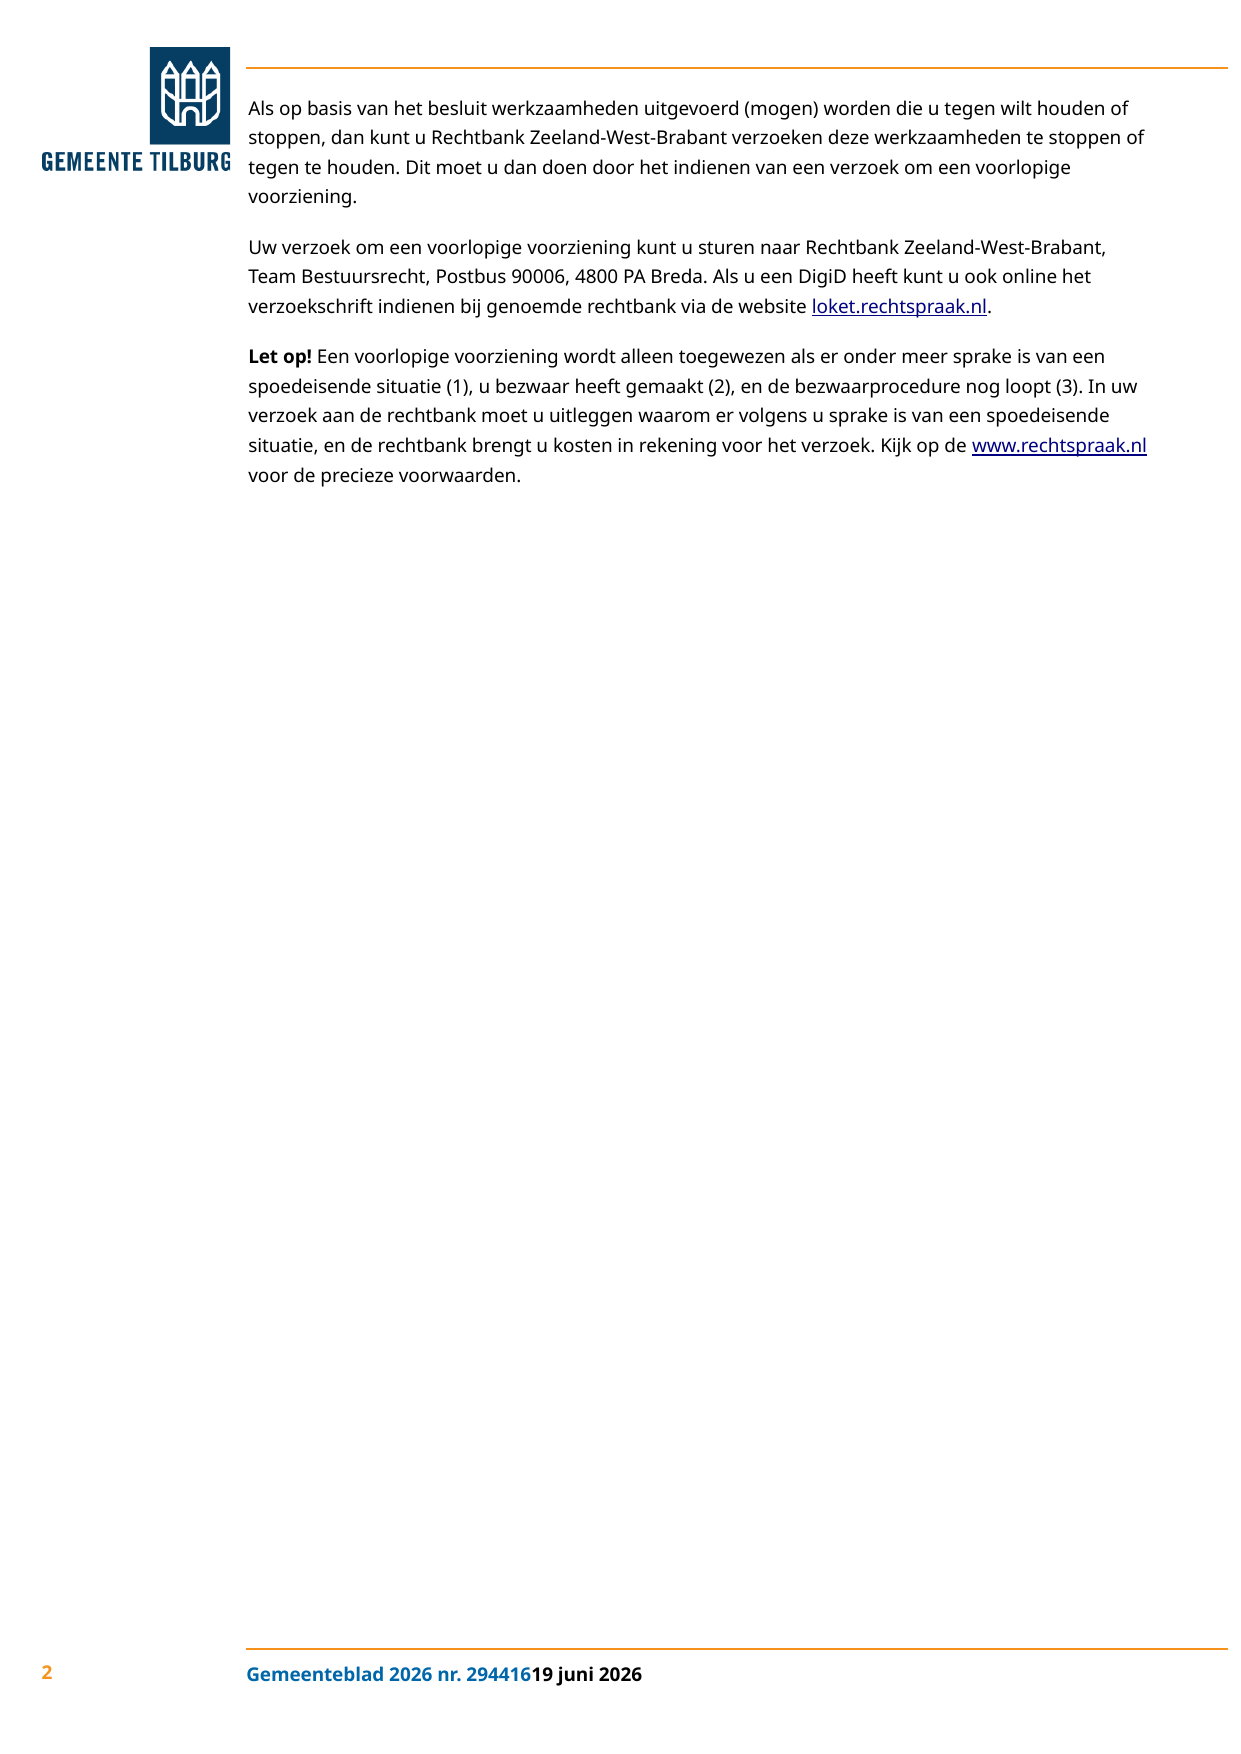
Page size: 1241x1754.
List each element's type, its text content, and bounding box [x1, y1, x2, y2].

text Let op! Een voorlopige voorziening wordt alleen toegewezen als er onder meer sprake is van een spoedeisende situatie (1), u bezwaar heeft gemaakt (2), en de bezwaarprocedure nog loopt (3). In uw verzoek aan de rechtbank moet u uitleggen waarom er volgens u sprake is van een spoedeisende situatie, en de rechtbank brengt u kosten in rekening voor het verzoek. Kijk op de www.rechtspraak.nl voor de precieze voorwaarden. [248, 343, 1152, 488]
text Als op basis van het besluit werkzaamheden uitgevoerd (mogen) worden die u tegen wilt houden of stoppen, dan kunt u Rechtbank Zeeland-West-Brabant verzoeken deze werkzaamheden te stoppen of tegen te houden. Dit moet u dan doen door het indienen van een verzoek om een voorlopige voorziening. [248, 95, 1152, 209]
picture [41, 47, 231, 172]
text Uw verzoek om een voorlopige voorziening kunt u sturen naar Rechtbank Zeeland-West-Brabant, Team Bestuursrecht, Postbus 90006, 4800 PA Breda. Als u een DigiD heeft kunt u ook online het verzoekschrift indienen bij genoemde rechtbank via de website loket.rechtspraak.nl. [248, 234, 1152, 319]
